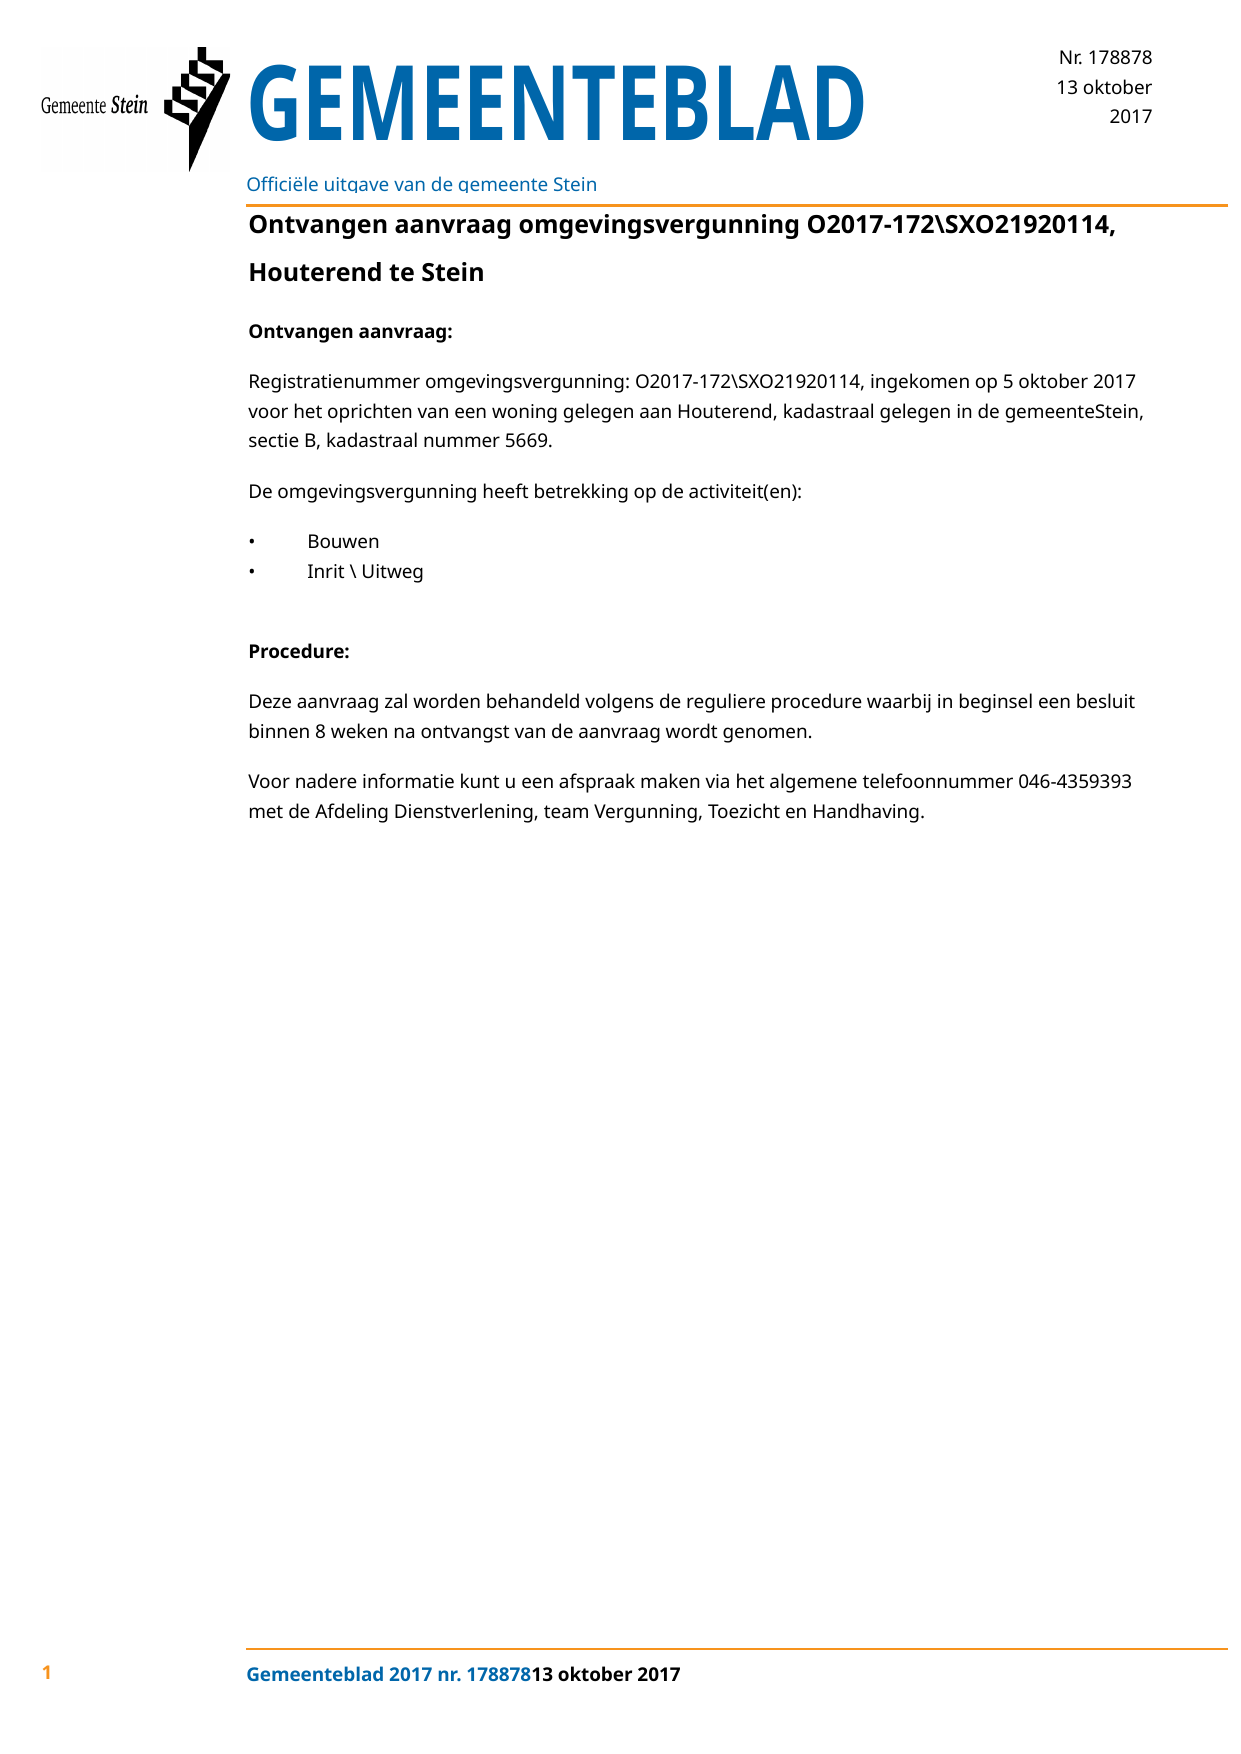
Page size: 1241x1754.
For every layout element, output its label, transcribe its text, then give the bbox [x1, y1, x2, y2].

text Ontvangen aanvraag omgevingsvergunning O2017-172\SXO21920114, Houterend te Stein [248, 207, 1152, 288]
text Registratienummer omgevingsvergunning: O2017-172\SXO21920114, ingekomen op 5 oktober 2017 voor het oprichten van een woning gelegen aan Houterend, kadastraal gelegen in de gemeenteStein, sectie B, kadastraal nummer 5669. [248, 368, 1152, 453]
text Procedure: [248, 638, 1152, 664]
picture [41, 47, 231, 172]
text De omgevingsvergunning heeft betrekking op de activiteit(en): [248, 478, 1152, 504]
text Voor nadere informatie kunt u een afspraak maken via het algemene telefoonnummer 046-4359393 met de Afdeling Dienstverlening, team Vergunning, Toezicht en Handhaving. [248, 768, 1152, 824]
text Ontvangen aanvraag: [248, 318, 1152, 344]
list Inrit \ Uitweg [248, 558, 1152, 584]
text Deze aanvraag zal worden behandeld volgens de reguliere procedure waarbij in beginsel een besluit binnen 8 weken na ontvangst van de aanvraag wordt genomen. [248, 688, 1152, 744]
list Bouwen [248, 528, 1152, 554]
